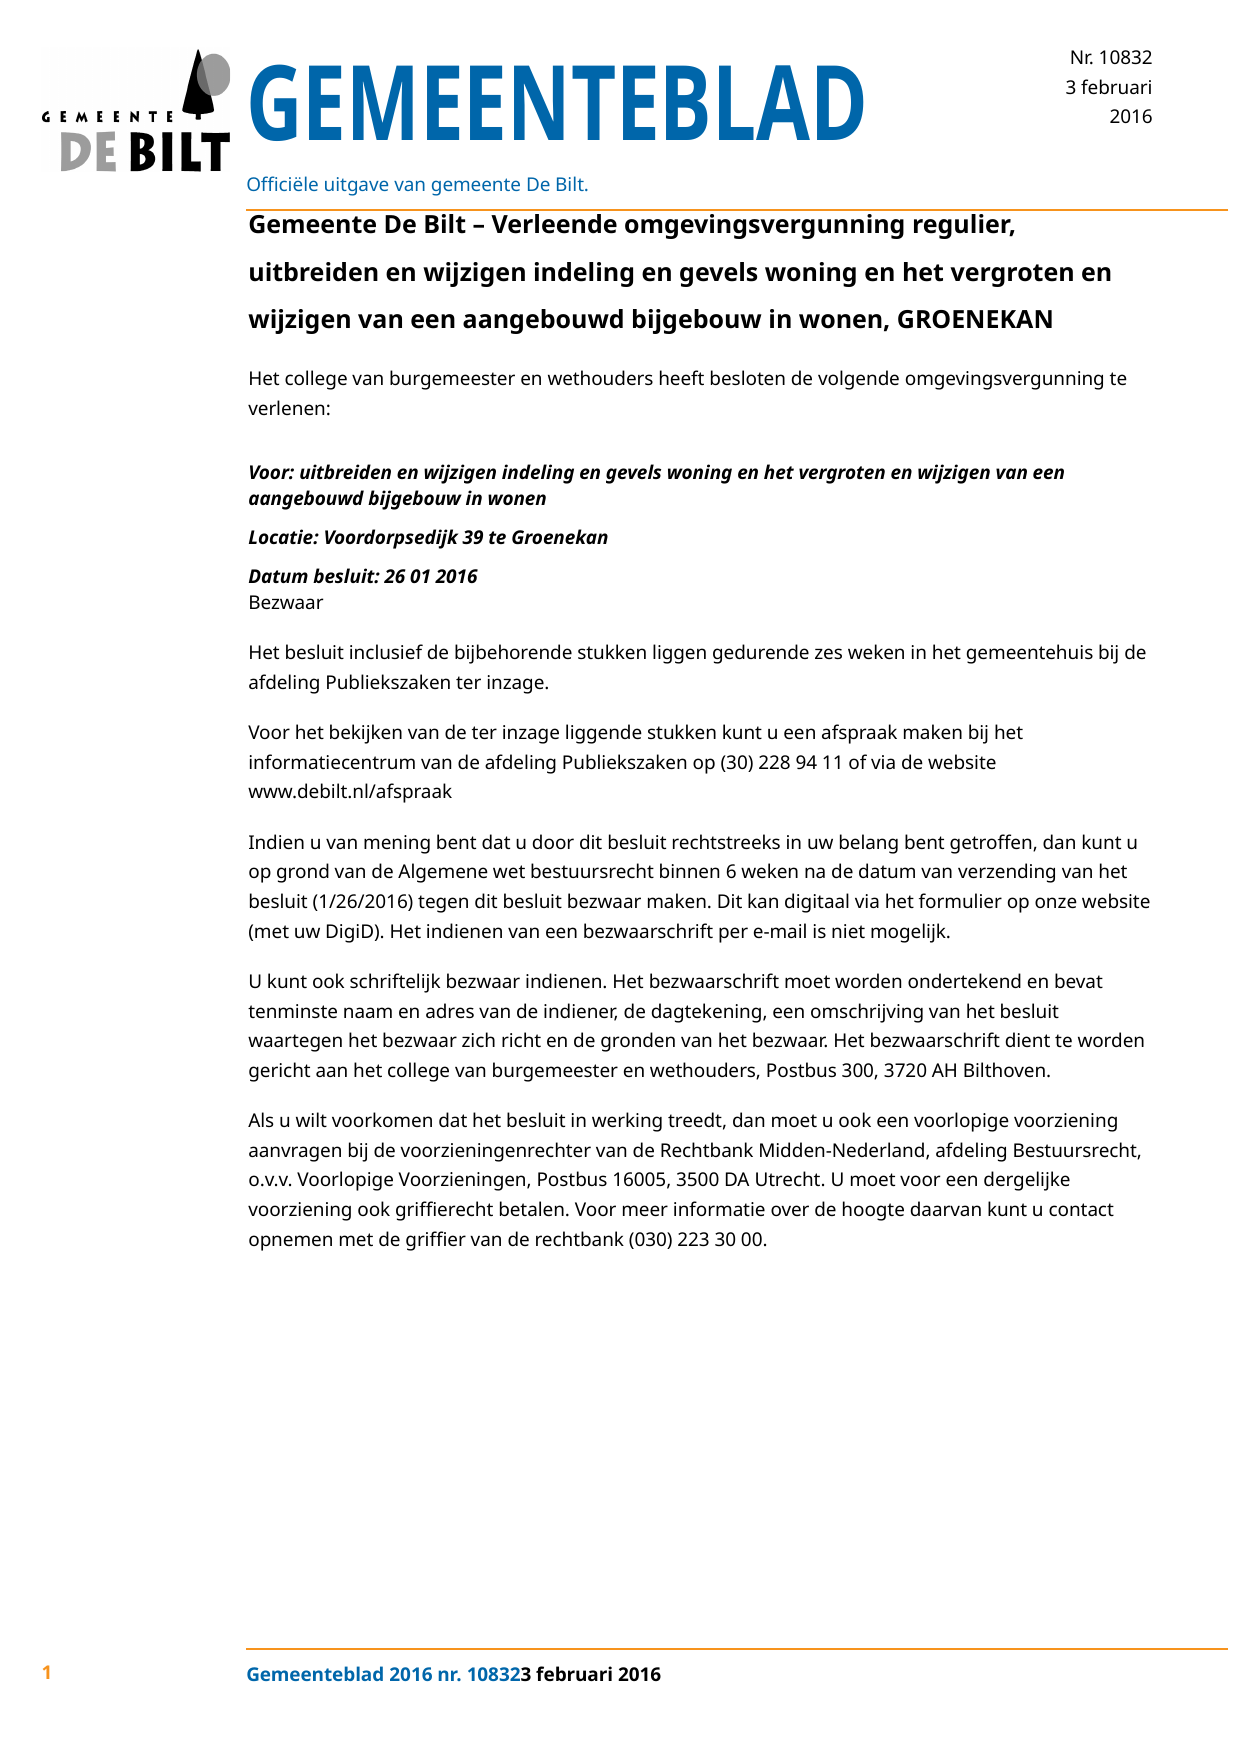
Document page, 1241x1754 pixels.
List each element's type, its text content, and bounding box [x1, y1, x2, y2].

text Voor: uitbreiden en wijzigen indeling en gevels woning en het vergroten en wijzigen van een aangebouwd bijgebouw in wonen [248, 459, 1152, 511]
text Indien u van mening bent dat u door dit besluit rechtstreeks in uw belang bent getroffen, dan kunt u op grond van de Algemene wet bestuursrecht binnen 6 weken na de datum van verzending van het besluit (1/26/2016) tegen dit besluit bezwaar maken. Dit kan digitaal via het formulier op onze website (met uw DigiD). Het indienen van een bezwaarschrift per e-mail is niet mogelijk. [248, 829, 1152, 943]
text Als u wilt voorkomen dat het besluit in werking treedt, dan moet u ook een voorlopige voorziening aanvragen bij de voorzieningenrechter van de Rechtbank Midden-Nederland, afdeling Bestuursrecht, o.v.v. Voorlopige Voorzieningen, Postbus 16005, 3500 DA Utrecht. U moet voor een dergelijke voorziening ook griffierecht betalen. Voor meer informatie over de hoogte daarvan kunt u contact opnemen met de griffier van de rechtbank (030) 223 30 00. [248, 1107, 1152, 1251]
text Locatie: Voordorpsedijk 39 te Groenekan [248, 524, 1152, 550]
text Voor het bekijken van de ter inzage liggende stukken kunt u een afspraak maken bij het informatiecentrum van de afdeling Publiekszaken op (30) 228 94 11 of via de website www.debilt.nl/afspraak [248, 719, 1152, 804]
text U kunt ook schriftelijk bezwaar indienen. Het bezwaarschrift moet worden ondertekend en bevat tenminste naam en adres van de indiener, de dagtekening, een omschrijving van het besluit waartegen het bezwaar zich richt en de gronden van het bezwaar. Het bezwaarschrift dient te worden gericht aan het college van burgemeester en wethouders, Postbus 300, 3720 AH Bilthoven. [248, 968, 1152, 1083]
picture [41, 47, 231, 172]
text Datum besluit: 26 01 2016 [248, 563, 1152, 589]
text Het besluit inclusief de bijbehorende stukken liggen gedurende zes weken in het gemeentehuis bij de afdeling Publiekszaken ter inzage. [248, 639, 1152, 695]
text Bezwaar [248, 589, 1152, 615]
text Het college van burgemeester en wethouders heeft besloten de volgende omgevingsvergunning te verlenen: [248, 366, 1152, 421]
text Gemeente De Bilt – Verleende omgevingsvergunning regulier, uitbreiden en wijzigen indeling en gevels woning en het vergroten en wijzigen van een aangebouwd bijgebouw in wonen, GROENEKAN [248, 211, 1152, 336]
